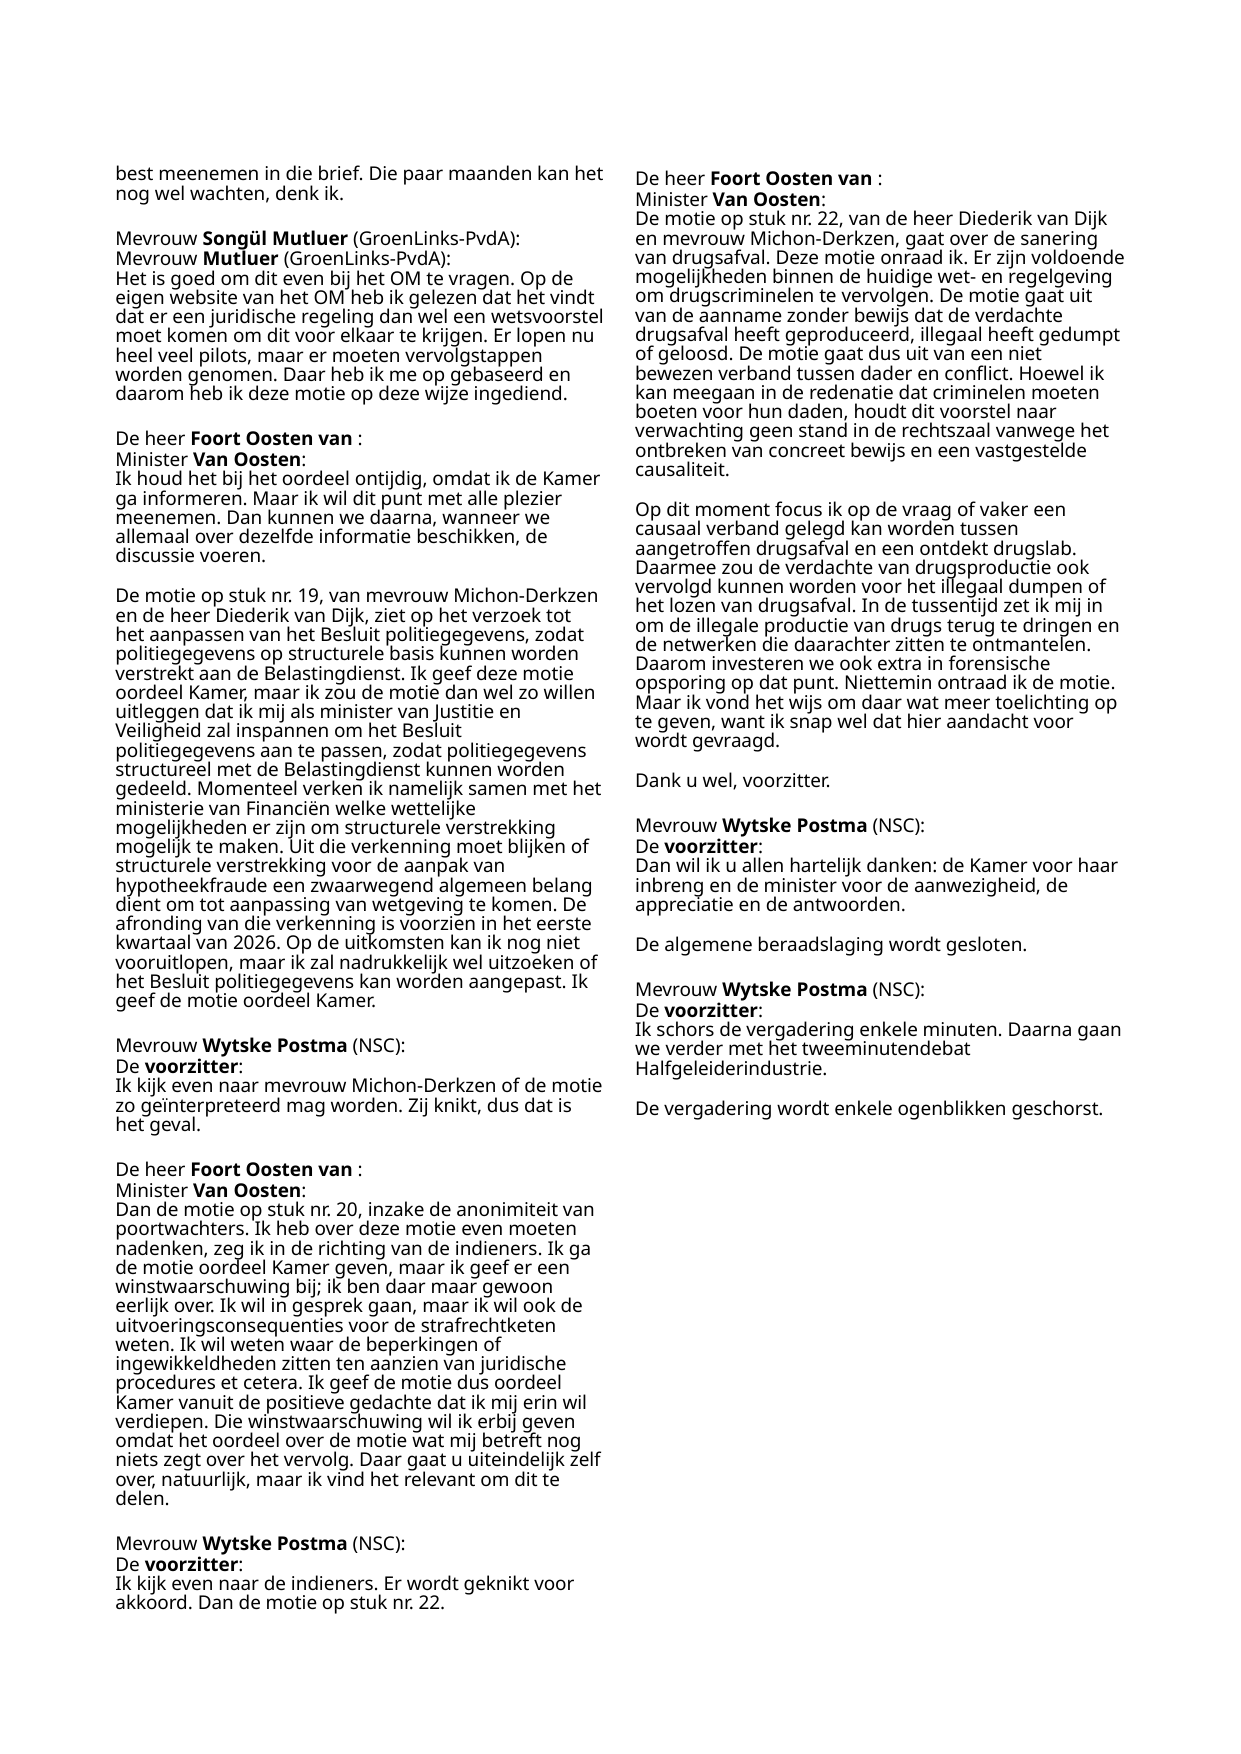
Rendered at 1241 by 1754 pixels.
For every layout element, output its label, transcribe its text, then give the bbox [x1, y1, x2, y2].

text Het is goed om dit even bij het OM te vragen. Op de eigen website van het OM heb ik gelezen dat het vindt dat er een juridische regeling dan wel een wetsvoorstel moet komen om dit voor elkaar te krijgen. Er lopen nu heel veel pilots, maar er moeten vervolgstappen worden genomen. Daar heb ik me op gebaseerd en daarom heb ik deze motie op deze wijze ingediend. [115, 270, 605, 404]
text De motie op stuk nr. 19, van mevrouw Michon-Derkzen en de heer Diederik van Dijk, ziet op het verzoek tot het aanpassen van het Besluit politiegegevens, zodat politiegegevens op structurele basis kunnen worden verstrekt aan de Belastingdienst. Ik geef deze motie oordeel Kamer, maar ik zou de motie dan wel zo willen uitleggen dat ik mij als minister van Justitie en Veiligheid zal inspannen om het Besluit politiegegevens aan te passen, zodat politiegegevens structureel met de Belastingdienst kunnen worden gedeeld. Momenteel verken ik namelijk samen met het ministerie van Financiën welke wettelijke mogelijkheden er zijn om structurele verstrekking mogelijk te maken. Uit die verkenning moet blijken of structurele verstrekking voor de aanpak van hypotheekfraude een zwaarwegend algemeen belang dient om tot aanpassing van wetgeving te komen. De afronding van die verkenning is voorzien in het eerste kwartaal van 2026. Op de uitkomsten kan ik nog niet vooruitlopen, maar ik zal nadrukkelijk wel uitzoeken of het Besluit politiegegevens kan worden aangepast. Ik geef de motie oordeel Kamer. [115, 587, 605, 1011]
text Dan de motie op stuk nr. 20, inzake de anonimiteit van poortwachters. Ik heb over deze motie even moeten nadenken, zeg ik in de richting van de indieners. Ik ga de motie oordeel Kamer geven, maar ik geef er een winstwaarschuwing bij; ik ben daar maar gewoon eerlijk over. Ik wil in gesprek gaan, maar ik wil ook de uitvoeringsconsequenties voor de strafrechtketen weten. Ik wil weten waar de beperkingen of ingewikkeldheden zitten ten aanzien van juridische procedures et cetera. Ik geef de motie dus oordeel Kamer vanuit de positieve gedachte dat ik mij erin wil verdiepen. Die winstwaarschuwing wil ik erbij geven omdat het oordeel over de motie wat mij betreft nog niets zegt over het vervolg. Daar gaat u uiteindelijk zelf over, natuurlijk, maar ik vind het relevant om dit te delen. [115, 1201, 605, 1509]
text De vergadering wordt enkele ogenblikken geschorst. [635, 1099, 1125, 1119]
text De heer Foort Oosten van : [635, 165, 1125, 191]
text best meenemen in die brief. Die paar maanden kan het nog wel wachten, denk ik. [115, 165, 605, 204]
text Mevrouw Mutluer (GroenLinks-PvdA): [115, 250, 605, 270]
text Mevrouw Songül Mutluer (GroenLinks-PvdA): [115, 225, 605, 250]
text De algemene beraadslaging wordt gesloten. [635, 936, 1125, 955]
text De heer Foort Oosten van : [115, 1156, 605, 1182]
text Mevrouw Wytske Postma (NSC): [115, 1032, 605, 1058]
text Mevrouw Wytske Postma (NSC): [115, 1530, 605, 1556]
text De voorzitter: [115, 1058, 605, 1077]
text Minister Van Oosten: [115, 451, 605, 470]
text Ik kijk even naar mevrouw Michon-Derkzen of de motie zo geïnterpreteerd mag worden. Zij knikt, dus dat is het geval. [115, 1077, 605, 1135]
text Ik kijk even naar de indieners. Er wordt geknikt voor akkoord. Dan de motie op stuk nr. 22. [115, 1575, 605, 1614]
text Ik schors de vergadering enkele minuten. Daarna gaan we verder met het tweeminutendebat Halfgeleiderindustrie. [635, 1021, 1125, 1079]
text Mevrouw Wytske Postma (NSC): [635, 976, 1125, 1002]
text Mevrouw Wytske Postma (NSC): [635, 812, 1125, 838]
text De voorzitter: [115, 1556, 605, 1575]
text Dan wil ik u allen hartelijk danken: de Kamer voor haar inbreng en de minister voor de aanwezigheid, de appreciatie en de antwoorden. [635, 857, 1125, 915]
text De voorzitter: [635, 838, 1125, 857]
text Dank u wel, voorzitter. [635, 772, 1125, 791]
text Op dit moment focus ik op de vraag of vaker een causaal verband gelegd kan worden tussen aangetroffen drugsafval en een ontdekt drugslab. Daarmee zou de verdachte van drugsproductie ook vervolgd kunnen worden voor het illegaal dumpen of het lozen van drugsafval. In de tussentijd zet ik mij in om de illegale productie van drugs terug te dringen en de netwerken die daarachter zitten te ontmantelen. Daarom investeren we ook extra in forensische opsporing op dat punt. Niettemin ontraad ik de motie. Maar ik vond het wijs om daar wat meer toelichting op te geven, want ik snap wel dat hier aandacht voor wordt gevraagd. [635, 501, 1125, 751]
text De heer Foort Oosten van : [115, 425, 605, 451]
text Minister Van Oosten: [635, 191, 1125, 210]
text Ik houd het bij het oordeel ontijdig, omdat ik de Kamer ga informeren. Maar ik wil dit punt met alle plezier meenemen. Dan kunnen we daarna, wanneer we allemaal over dezelfde informatie beschikken, de discussie voeren. [115, 470, 605, 567]
text De voorzitter: [635, 1002, 1125, 1021]
text Minister Van Oosten: [115, 1182, 605, 1201]
text De motie op stuk nr. 22, van de heer Diederik van Dijk en mevrouw Michon-Derkzen, gaat over de sanering van drugsafval. Deze motie onraad ik. Er zijn voldoende mogelijkheden binnen de huidige wet- en regelgeving om drugscriminelen te vervolgen. De motie gaat uit van de aanname zonder bewijs dat de verdachte drugsafval heeft geproduceerd, illegaal heeft gedumpt of geloosd. De motie gaat dus uit van een niet bewezen verband tussen dader en conflict. Hoewel ik kan meegaan in de redenatie dat criminelen moeten boeten voor hun daden, houdt dit voorstel naar verwachting geen stand in de rechtszaal vanwege het ontbreken van concreet bewijs en een vastgestelde causaliteit. [635, 210, 1125, 480]
